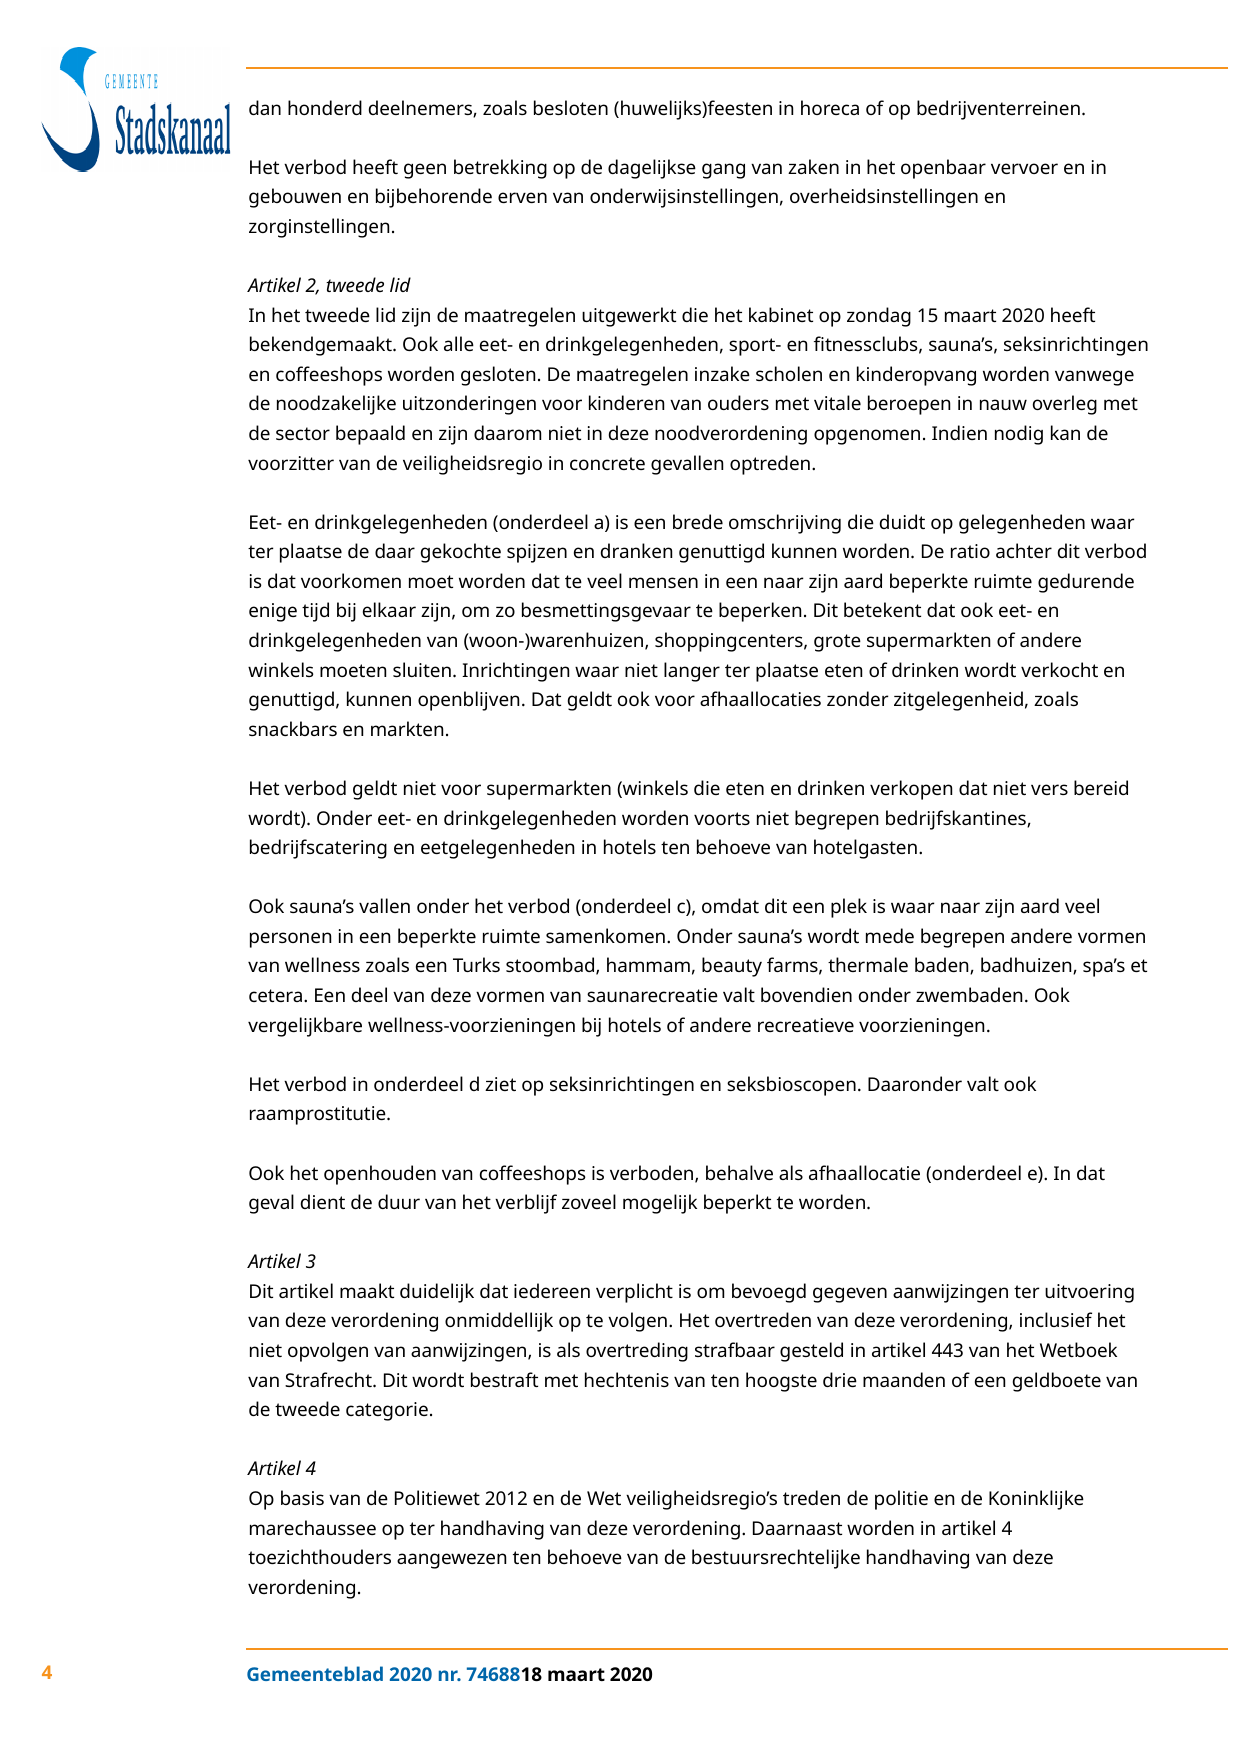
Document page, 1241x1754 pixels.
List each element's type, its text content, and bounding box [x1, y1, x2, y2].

text dan honderd deelnemers, zoals besloten (huwelijks)feesten in horeca of op bedrijventerreinen. [248, 95, 1152, 121]
text Op basis van de Politiewet 2012 en de Wet veiligheidsregio’s treden de politie en de Koninklijke marechaussee op ter handhaving van deze verordening. Daarnaast worden in artikel 4 toezichthouders aangewezen ten behoeve van de bestuursrechtelijke handhaving van deze verordening. [248, 1485, 1152, 1600]
text Het verbod in onderdeel d ziet op seksinrichtingen en seksbioscopen. Daaronder valt ook raamprostitutie. [248, 1071, 1152, 1126]
text Het verbod heeft geen betrekking op de dagelijkse gang van zaken in het openbaar vervoer en in gebouwen en bijbehorende erven van onderwijsinstellingen, overheidsinstellingen en zorginstellingen. [248, 154, 1152, 239]
text Dit artikel maakt duidelijk dat iedereen verplicht is om bevoegd gegeven aanwijzingen ter uitvoering van deze verordening onmiddellijk op te volgen. Het overtreden van deze verordening, inclusief het niet opvolgen van aanwijzingen, is als overtreding strafbaar gesteld in artikel 443 van het Wetboek van Strafrecht. Dit wordt bestraft met hechtenis van ten hoogste drie maanden of een geldboete van de tweede categorie. [248, 1278, 1152, 1422]
text Ook het openhouden van coffeeshops is verboden, behalve als afhaallocatie (onderdeel e). In dat geval dient de duur van het verblijf zoveel mogelijk beperkt te worden. [248, 1160, 1152, 1215]
text Artikel 4 [248, 1456, 1152, 1481]
text Ook sauna’s vallen onder het verbod (onderdeel c), omdat dit een plek is waar naar zijn aard veel personen in een beperkte ruimte samenkomen. Onder sauna’s wordt mede begrepen andere vormen van wellness zoals een Turks stoombad, hammam, beauty farms, thermale baden, badhuizen, spa’s et cetera. Een deel van deze vormen van saunarecreatie valt bovendien onder zwembaden. Ook vergelijkbare wellness-voorzieningen bij hotels of andere recreatieve voorzieningen. [248, 893, 1152, 1038]
picture [41, 47, 231, 172]
text Het verbod geldt niet voor supermarkten (winkels die eten en drinken verkopen dat niet vers bereid wordt). Onder eet- en drinkgelegenheden worden voorts niet begrepen bedrijfskantines, bedrijfscatering en eetgelegenheden in hotels ten behoeve van hotelgasten. [248, 775, 1152, 860]
text Eet- en drinkgelegenheden (onderdeel a) is een brede omschrijving die duidt op gelegenheden waar ter plaatse de daar gekochte spijzen en dranken genuttigd kunnen worden. De ratio achter dit verbod is dat voorkomen moet worden dat te veel mensen in een naar zijn aard beperkte ruimte gedurende enige tijd bij elkaar zijn, om zo besmettingsgevaar te beperken. Dit betekent dat ook eet- en drinkgelegenheden van (woon-)warenhuizen, shoppingcenters, grote supermarkten of andere winkels moeten sluiten. Inrichtingen waar niet langer ter plaatse eten of drinken wordt verkocht en genuttigd, kunnen openblijven. Dat geldt ook voor afhaallocaties zonder zitgelegenheid, zoals snackbars en markten. [248, 509, 1152, 742]
text Artikel 2, tweede lid [248, 272, 1152, 298]
text Artikel 3 [248, 1248, 1152, 1274]
text In het tweede lid zijn de maatregelen uitgewerkt die het kabinet op zondag 15 maart 2020 heeft bekendgemaakt. Ook alle eet- en drinkgelegenheden, sport- en fitnessclubs, sauna’s, seksinrichtingen en coffeeshops worden gesloten. De maatregelen inzake scholen en kinderopvang worden vanwege de noodzakelijke uitzonderingen voor kinderen van ouders met vitale beroepen in nauw overleg met de sector bepaald en zijn daarom niet in deze noodverordening opgenomen. Indien nodig kan de voorzitter van de veiligheidsregio in concrete gevallen optreden. [248, 302, 1152, 476]
